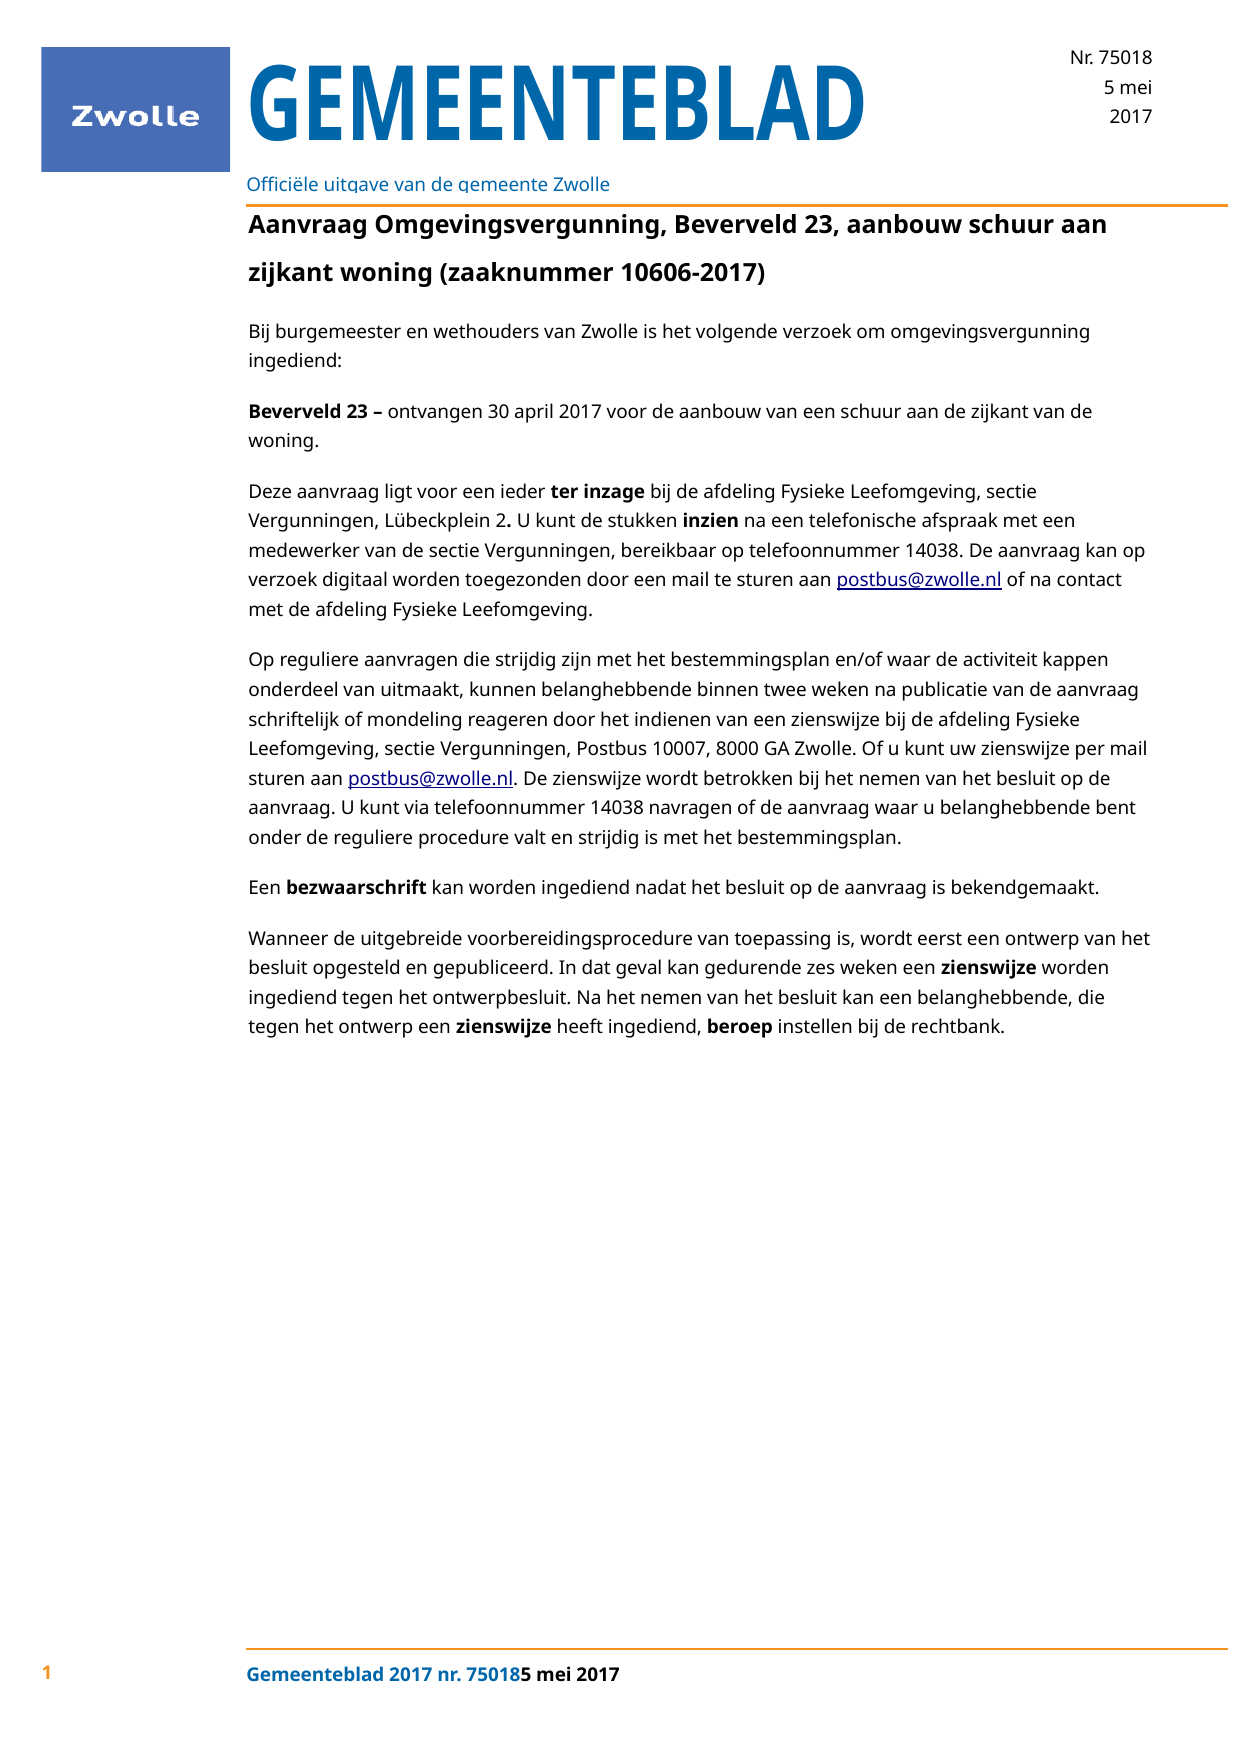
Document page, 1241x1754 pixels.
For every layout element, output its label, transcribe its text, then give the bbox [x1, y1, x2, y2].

text Beverveld 23 – ontvangen 30 april 2017 voor de aanbouw van een schuur aan de zijkant van de woning. [248, 398, 1152, 453]
text Wanneer de uitgebreide voorbereidingsprocedure van toepassing is, wordt eerst een ontwerp van het besluit opgesteld en gepubliceerd. In dat geval kan gedurende zes weken een zienswijze worden ingediend tegen het ontwerpbesluit. Na het nemen van het besluit kan een belanghebbende, die tegen het ontwerp een zienswijze heeft ingediend, beroep instellen bij de rechtbank. [248, 925, 1152, 1039]
text Op reguliere aanvragen die strijdig zijn met het bestemmingsplan en/of waar de activiteit kappen onderdeel van uitmaakt, kunnen belanghebbende binnen twee weken na publicatie van de aanvraag schriftelijk of mondeling reageren door het indienen van een zienswijze bij de afdeling Fysieke Leefomgeving, sectie Vergunningen, Postbus 10007, 8000 GA Zwolle. Of u kunt uw zienswijze per mail sturen aan postbus@zwolle.nl. De zienswijze wordt betrokken bij het nemen van het besluit op de aanvraag. U kunt via telefoonnummer 14038 navragen of de aanvraag waar u belanghebbende bent onder de reguliere procedure valt en strijdig is met het bestemmingsplan. [248, 647, 1152, 850]
picture [41, 47, 231, 172]
text Aanvraag Omgevingsvergunning, Beverveld 23, aanbouw schuur aan zijkant woning (zaaknummer 10606-2017) [248, 207, 1152, 288]
text Bij burgemeester en wethouders van Zwolle is het volgende verzoek om omgevingsvergunning ingediend: [248, 318, 1152, 373]
text Deze aanvraag ligt voor een ieder ter inzage bij de afdeling Fysieke Leefomgeving, sectie Vergunningen, Lübeckplein 2. U kunt de stukken inzien na een telefonische afspraak met een medewerker van de sectie Vergunningen, bereikbaar op telefoonnummer 14038. De aanvraag kan op verzoek digitaal worden toegezonden door een mail te sturen aan postbus@zwolle.nl of na contact met de afdeling Fysieke Leefomgeving. [248, 478, 1152, 622]
text Een bezwaarschrift kan worden ingediend nadat het besluit op de aanvraag is bekendgemaakt. [248, 874, 1152, 900]
